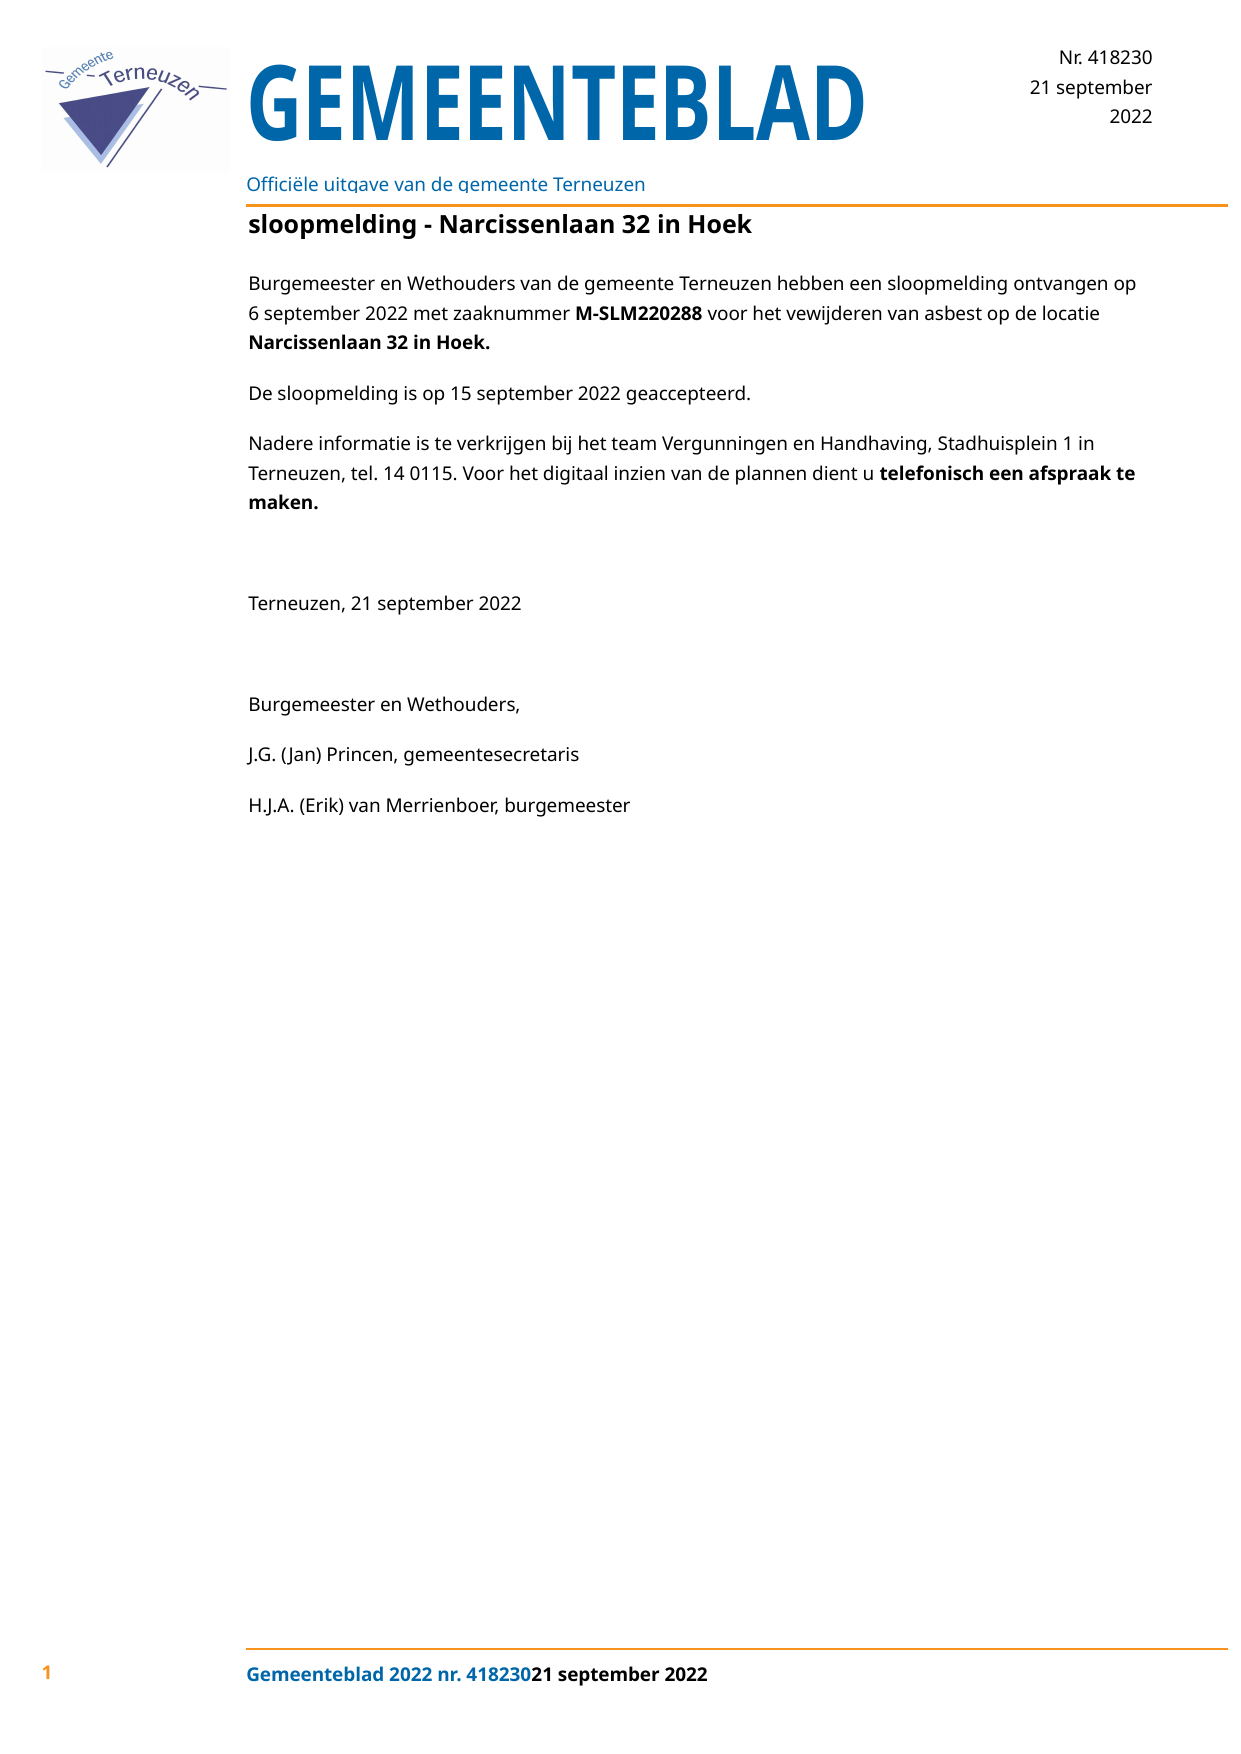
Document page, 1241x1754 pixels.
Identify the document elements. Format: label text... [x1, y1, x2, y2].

text De sloopmelding is op 15 september 2022 geaccepteerd. [248, 380, 1152, 406]
text sloopmelding - Narcissenlaan 32 in Hoek [248, 207, 1152, 241]
text J.G. (Jan) Princen, gemeentesecretaris [248, 742, 1152, 767]
picture [41, 47, 231, 172]
text H.J.A. (Erik) van Merrienboer, burgemeester [248, 792, 1152, 818]
text Nadere informatie is te verkrijgen bij het team Vergunningen en Handhaving, Stadhuisplein 1 in Terneuzen, tel. 14 0115. Voor het digitaal inzien van de plannen dient u telefonisch een afspraak te maken. [248, 430, 1152, 515]
text Burgemeester en Wethouders van de gemeente Terneuzen hebben een sloopmelding ontvangen op 6 september 2022 met zaaknummer M-SLM220288 voor het vewijderen van asbest op de locatie Narcissenlaan 32 in Hoek. [248, 270, 1152, 355]
text Burgemeester en Wethouders, [248, 691, 1152, 717]
text Terneuzen, 21 september 2022 [248, 590, 1152, 616]
